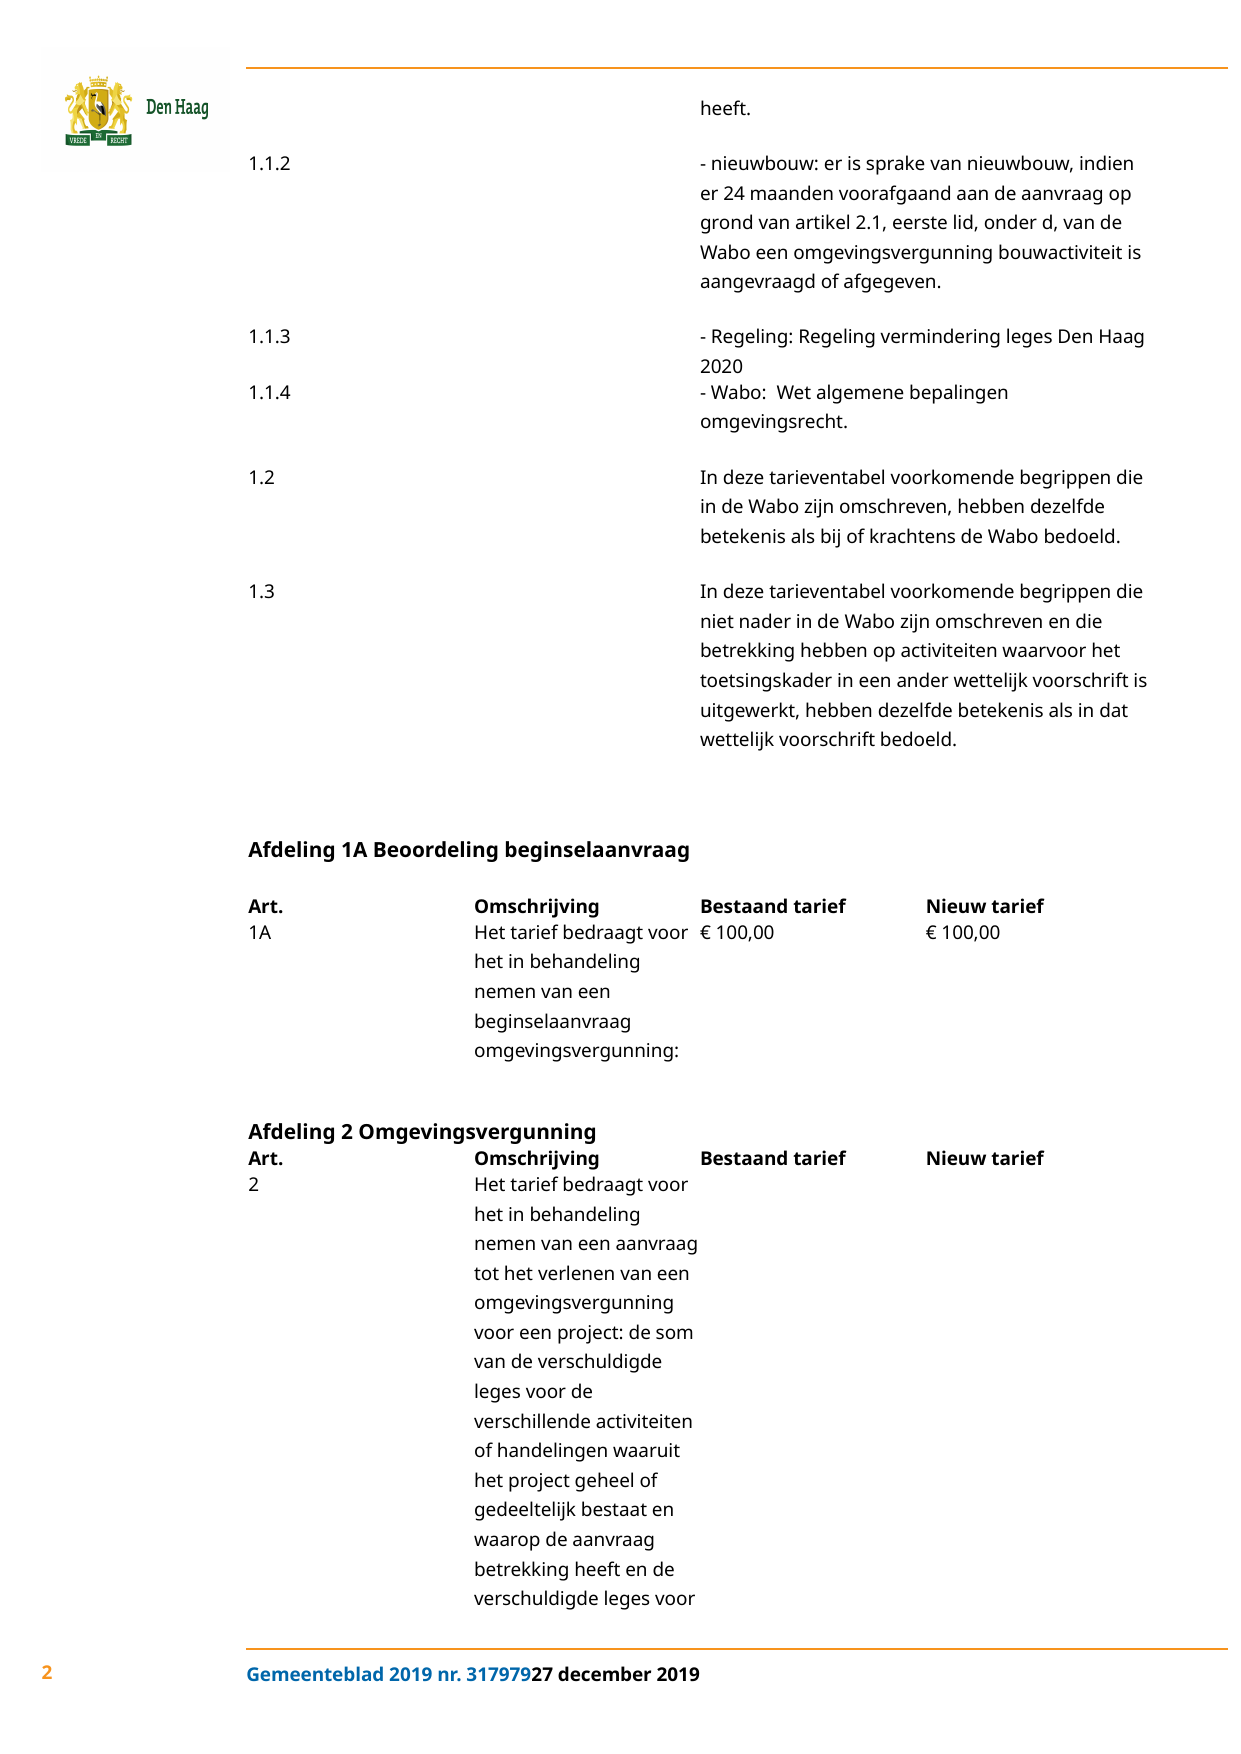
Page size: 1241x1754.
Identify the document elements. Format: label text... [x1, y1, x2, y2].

table_header Omschrijving [474, 1145, 700, 1171]
table_cell - Regeling: Regeling vermindering leges Den Haag 2020 [700, 324, 1152, 379]
table_header Bestaand tarief [700, 1145, 926, 1171]
table_cell [248, 95, 700, 150]
table_cell Het tarief bedraagt voor het in behandeling nemen van een beginselaanvraag omgevingsvergunning: [474, 919, 700, 1063]
table_cell - Wabo: Wet algemene bepalingen omgevingsrecht. [700, 379, 1152, 464]
table_cell € 100,00 [926, 919, 1152, 1063]
picture [41, 47, 231, 172]
table_cell 2 [248, 1171, 474, 1611]
table_cell - nieuwbouw: er is sprake van nieuwbouw, indien er 24 maanden voorafgaand aan de aanvraag op grond van artikel 2.1, eerste lid, onder d, van de Wabo een omgevingsvergunning bouwactiviteit is aangevraagd of afgegeven. [700, 150, 1152, 324]
table_cell € 100,00 [700, 919, 926, 1063]
table_header Nieuw tarief [926, 1145, 1152, 1171]
table_cell [700, 1171, 926, 1611]
table_cell Het tarief bedraagt voor het in behandeling nemen van een aanvraag tot het verlenen van een omgevingsvergunning voor een project: de som van de verschuldigde leges voor de verschillende activiteiten of handelingen waaruit het project geheel of gedeeltelijk bestaat en waarop de aanvraag betrekking heeft en de verschuldigde leges voor [474, 1171, 700, 1611]
text Afdeling 2 Omgevingsvergunning [248, 1117, 1152, 1145]
table_cell 1.3 [248, 579, 700, 782]
table_header Nieuw tarief [926, 894, 1152, 919]
table_header Art. [248, 894, 474, 919]
table_cell In deze tarieventabel voorkomende begrippen die in de Wabo zijn omschreven, hebben dezelfde betekenis als bij of krachtens de Wabo bedoeld. [700, 464, 1152, 578]
table_header Omschrijving [474, 894, 700, 919]
table_header Art. [248, 1145, 474, 1171]
table_cell In deze tarieventabel voorkomende begrippen die niet nader in de Wabo zijn omschreven en die betrekking hebben op activiteiten waarvoor het toetsingskader in een ander wettelijk voorschrift is uitgewerkt, hebben dezelfde betekenis als in dat wettelijk voorschrift bedoeld. [700, 579, 1152, 782]
table_cell 1.2 [248, 464, 700, 578]
table_cell 1.1.4 [248, 379, 700, 464]
text Afdeling 1A Beoordeling beginselaanvraag [248, 835, 1152, 864]
table_cell heeft. [700, 95, 1152, 150]
table_cell 1A [248, 919, 474, 1063]
table_cell 1.1.3 [248, 324, 700, 379]
table_cell 1.1.2 [248, 150, 700, 324]
table_cell [926, 1171, 1152, 1611]
table_header Bestaand tarief [700, 894, 926, 919]
